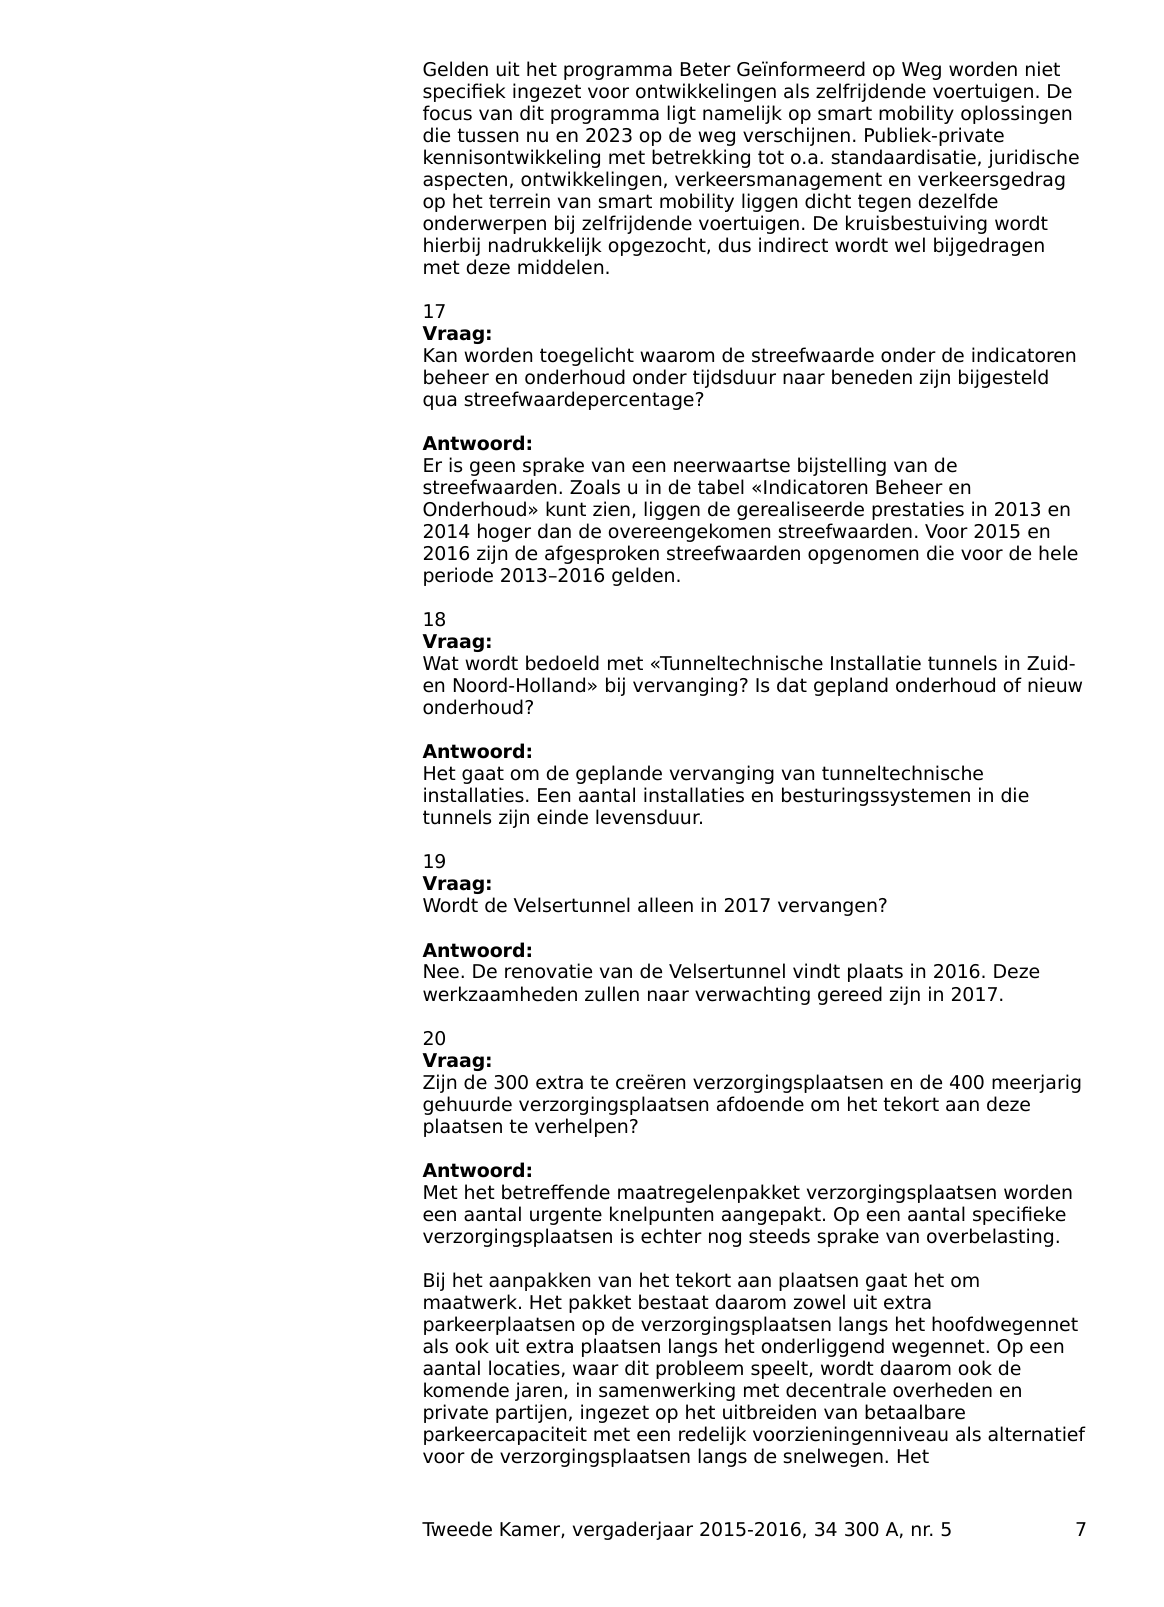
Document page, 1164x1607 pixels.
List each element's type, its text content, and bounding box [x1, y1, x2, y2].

text Kan worden toegelicht waarom de streefwaarde onder de indicatoren beheer en onderhoud onder tijdsduur naar beneden zijn bijgesteld qua streefwaardepercentage? [422, 345, 1087, 411]
text Er is geen sprake van een neerwaartse bijstelling van de streefwaarden. Zoals u in de tabel «Indicatoren Beheer en Onderhoud» kunt zien, liggen de gerealiseerde prestaties in 2013 en 2014 hoger dan de overeengekomen streefwaarden. Voor 2015 en 2016 zijn de afgesproken streefwaarden opgenomen die voor de hele periode 2013–2016 gelden. [422, 455, 1087, 587]
text 17 [422, 301, 1087, 323]
text Vraag: [422, 323, 1087, 345]
text Antwoord: [422, 939, 1087, 961]
text Wordt de Velsertunnel alleen in 2017 vervangen? [422, 895, 1087, 917]
text Wat wordt bedoeld met «Tunneltechnische Installatie tunnels in Zuid- en Noord-Holland» bij vervanging? Is dat gepland onderhoud of nieuw onderhoud? [422, 653, 1087, 719]
text Vraag: [422, 1049, 1087, 1072]
text Bij het aanpakken van het tekort aan plaatsen gaat het om maatwerk. Het pakket bestaat daarom zowel uit extra parkeerplaatsen op de verzorgingsplaatsen langs het hoofdwegennet als ook uit extra plaatsen langs het onderliggend wegennet. Op een aantal locaties, waar dit probleem speelt, wordt daarom ook de komende jaren, in samenwerking met decentrale overheden en private partijen, ingezet op het uitbreiden van betaalbare parkeercapaciteit met een redelijk voorzieningenniveau als alternatief voor de verzorgingsplaatsen langs de snelwegen. Het [422, 1270, 1087, 1468]
text Nee. De renovatie van de Velsertunnel vindt plaats in 2016. Deze werkzaamheden zullen naar verwachting gereed zijn in 2017. [422, 961, 1087, 1005]
text 20 [422, 1028, 1087, 1049]
text Met het betreffende maatregelenpakket verzorgingsplaatsen worden een aantal urgente knelpunten aangepakt. Op een aantal specifieke verzorgingsplaatsen is echter nog steeds sprake van overbelasting. [422, 1182, 1087, 1248]
text 18 [422, 609, 1087, 631]
text Antwoord: [422, 741, 1087, 763]
text Zijn de 300 extra te creëren verzorgingsplaatsen en de 400 meerjarig gehuurde verzorgingsplaatsen afdoende om het tekort aan deze plaatsen te verhelpen? [422, 1072, 1087, 1137]
text Antwoord: [422, 433, 1087, 455]
text Vraag: [422, 873, 1087, 895]
text Vraag: [422, 631, 1087, 653]
text Gelden uit het programma Beter Geïnformeerd op Weg worden niet specifiek ingezet voor ontwikkelingen als zelfrijdende voertuigen. De focus van dit programma ligt namelijk op smart mobility oplossingen die tussen nu en 2023 op de weg verschijnen. Publiek-private kennisontwikkeling met betrekking tot o.a. standaardisatie, juridische aspecten, ontwikkelingen, verkeersmanagement en verkeersgedrag op het terrein van smart mobility liggen dicht tegen dezelfde onderwerpen bij zelfrijdende voertuigen. De kruisbestuiving wordt hierbij nadrukkelijk opgezocht, dus indirect wordt wel bijgedragen met deze middelen. [422, 59, 1087, 279]
text Het gaat om de geplande vervanging van tunneltechnische installaties. Een aantal installaties en besturingssystemen in die tunnels zijn einde levensduur. [422, 763, 1087, 829]
text 19 [422, 851, 1087, 873]
text Antwoord: [422, 1160, 1087, 1182]
